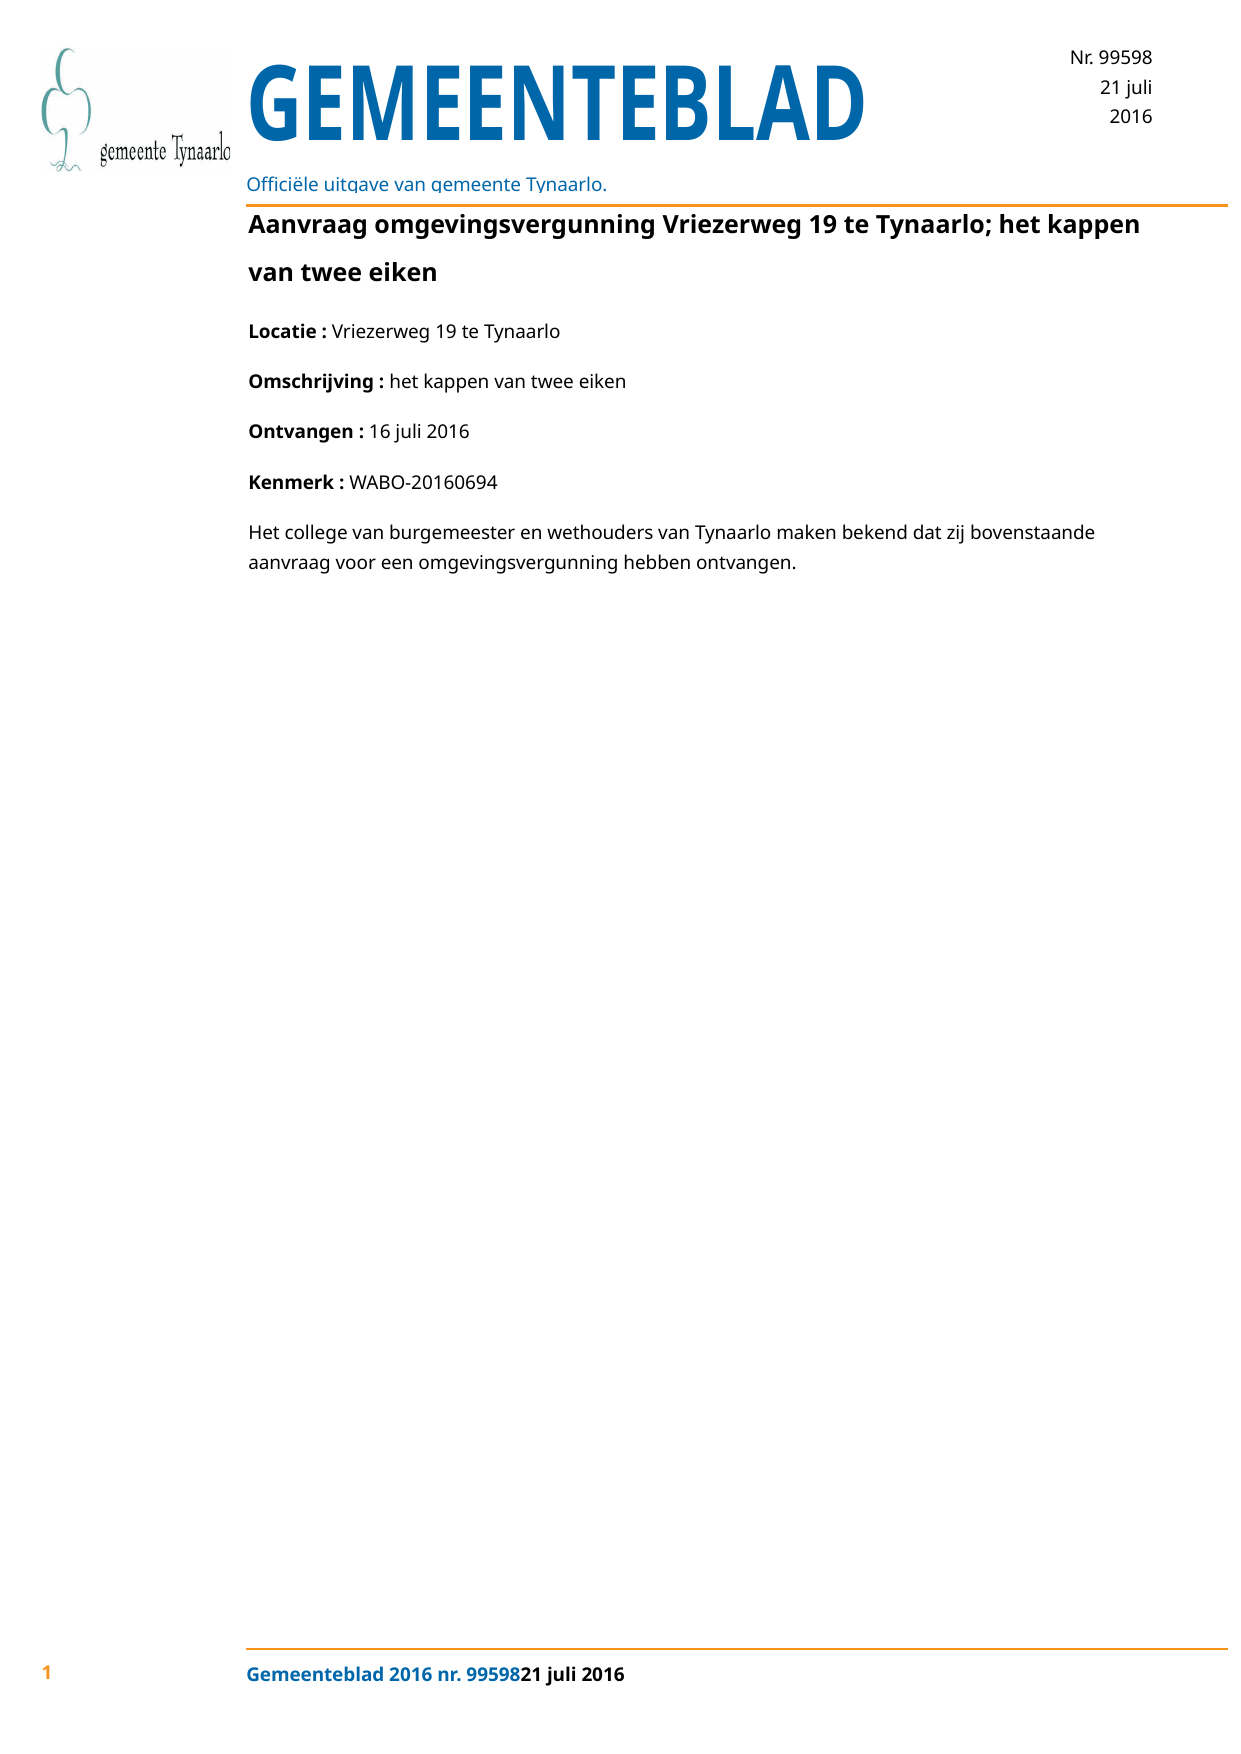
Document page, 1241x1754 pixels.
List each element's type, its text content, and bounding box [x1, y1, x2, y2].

text Omschrijving : het kappen van twee eiken [248, 368, 1152, 394]
text Locatie : Vriezerweg 19 te Tynaarlo [248, 318, 1152, 344]
text Kenmerk : WABO-20160694 [248, 469, 1152, 495]
picture [41, 47, 231, 172]
text Ontvangen : 16 juli 2016 [248, 419, 1152, 444]
text Aanvraag omgevingsvergunning Vriezerweg 19 te Tynaarlo; het kappen van twee eiken [248, 207, 1152, 288]
text Het college van burgemeester en wethouders van Tynaarlo maken bekend dat zij bovenstaande aanvraag voor een omgevingsvergunning hebben ontvangen. [248, 519, 1152, 575]
